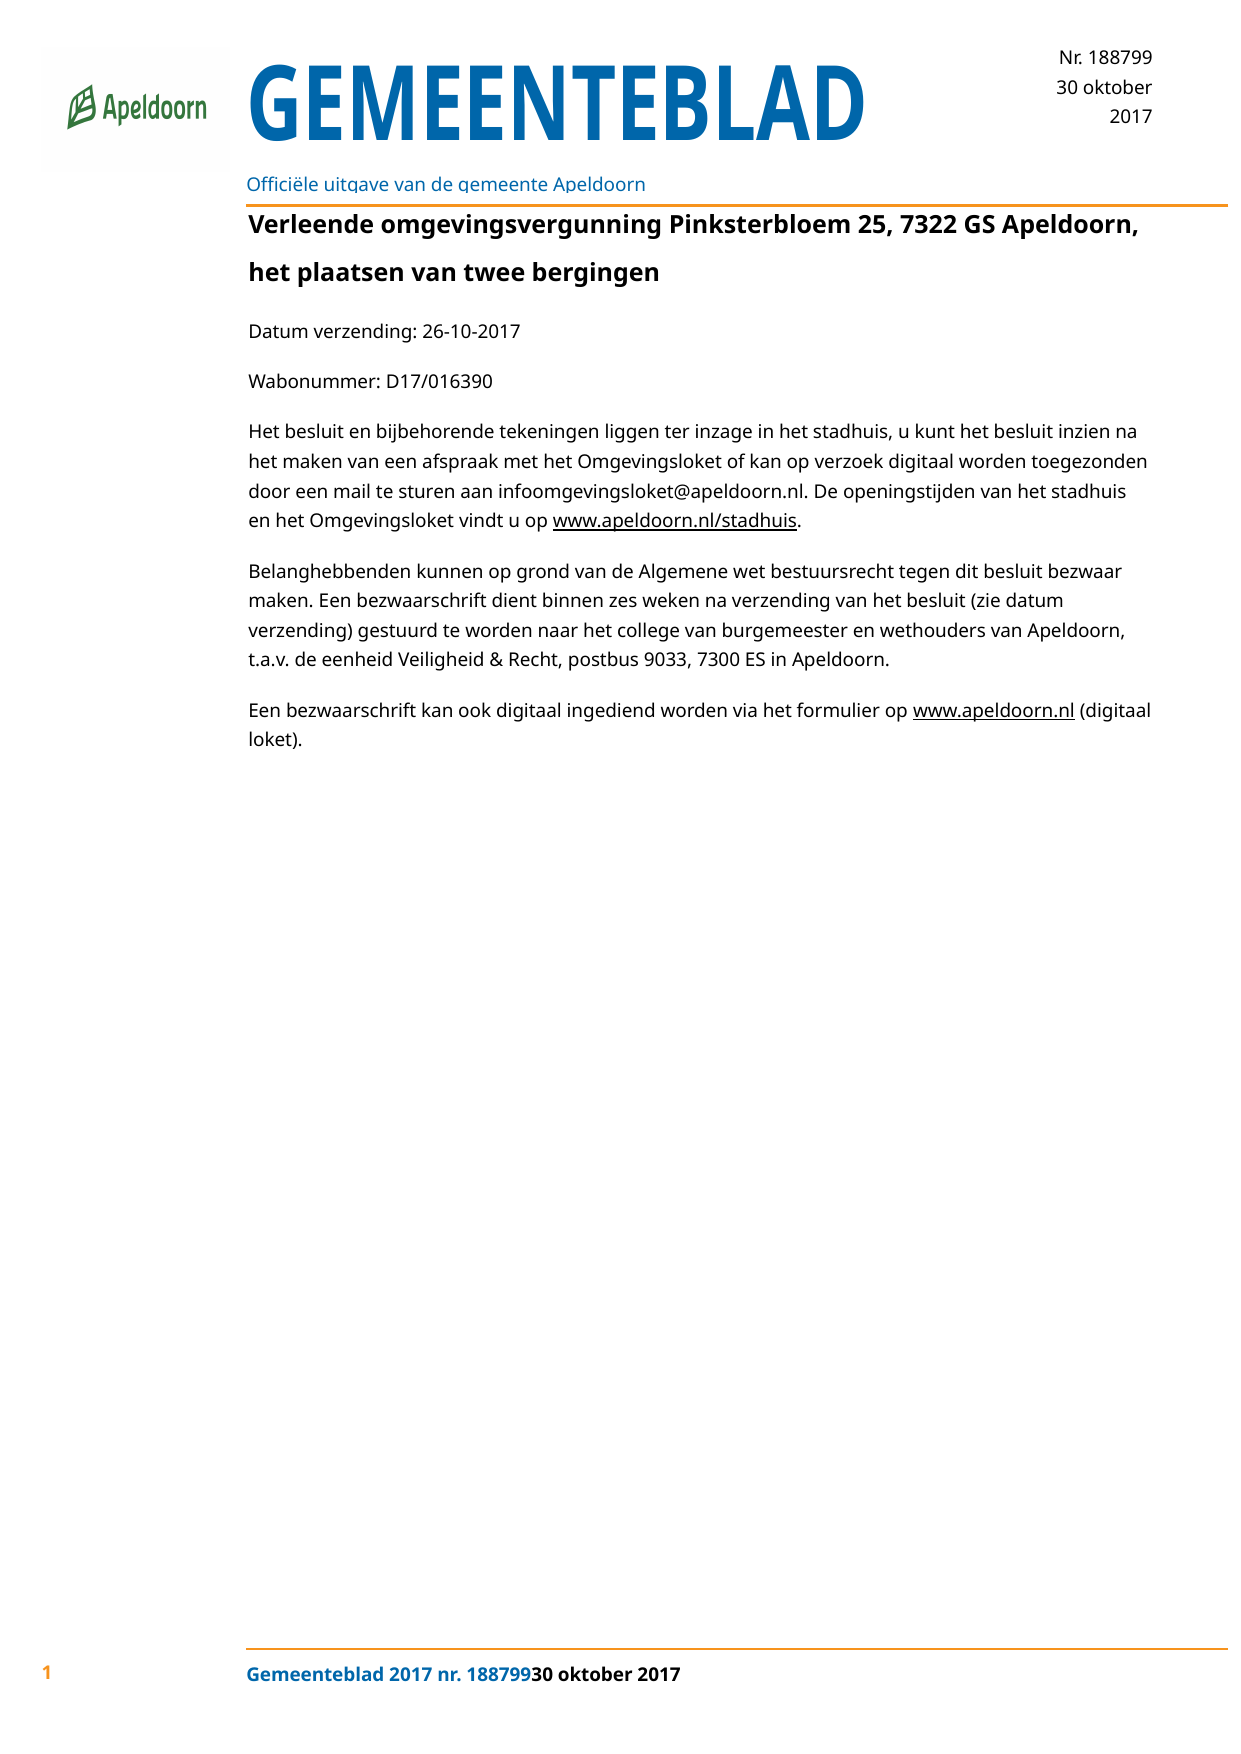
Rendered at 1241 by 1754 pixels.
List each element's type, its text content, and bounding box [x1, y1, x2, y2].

text Verleende omgevingsvergunning Pinksterbloem 25, 7322 GS Apeldoorn, het plaatsen van twee bergingen [248, 207, 1152, 288]
text Belanghebbenden kunnen op grond van de Algemene wet bestuursrecht tegen dit besluit bezwaar maken. Een bezwaarschrift dient binnen zes weken na verzending van het besluit (zie datum verzending) gestuurd te worden naar het college van burgemeester en wethouders van Apeldoorn, t.a.v. de eenheid Veiligheid & Recht, postbus 9033, 7300 ES in Apeldoorn. [248, 558, 1152, 672]
picture [41, 47, 231, 172]
text Een bezwaarschrift kan ook digitaal ingediend worden via het formulier op www.apeldoorn.nl (digitaal loket). [248, 697, 1152, 752]
text Wabonummer: D17/016390 [248, 368, 1152, 394]
text Het besluit en bijbehorende tekeningen liggen ter inzage in het stadhuis, u kunt het besluit inzien na het maken van een afspraak met het Omgevingsloket of kan op verzoek digitaal worden toegezonden door een mail te sturen aan infoomgevingsloket@apeldoorn.nl. De openingstijden van het stadhuis en het Omgevingsloket vindt u op www.apeldoorn.nl/stadhuis. [248, 419, 1152, 533]
text Datum verzending: 26-10-2017 [248, 318, 1152, 344]
